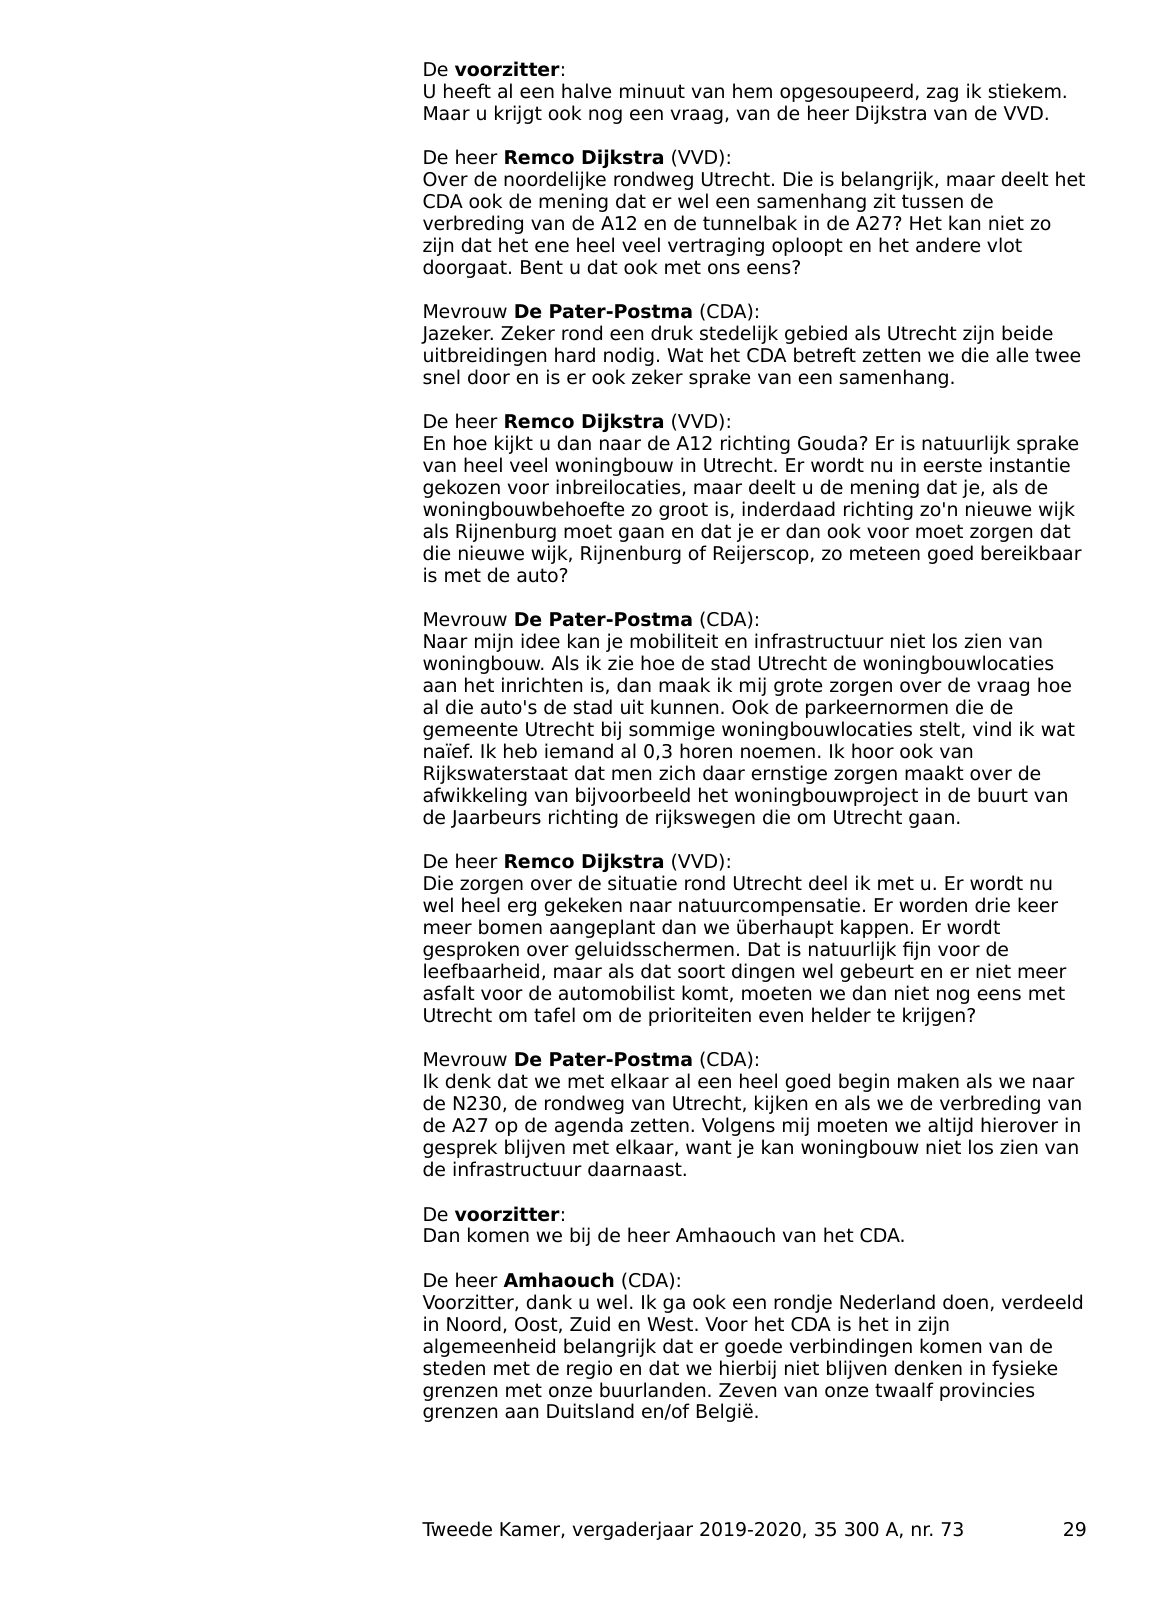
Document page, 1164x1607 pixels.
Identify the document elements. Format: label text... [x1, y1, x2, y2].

text Over de noordelijke rondweg Utrecht. Die is belangrijk, maar deelt het CDA ook de mening dat er wel een samenhang zit tussen de verbreding van de A12 en de tunnelbak in de A27? Het kan niet zo zijn dat het ene heel veel vertraging oploopt en het andere vlot doorgaat. Bent u dat ook met ons eens? [422, 169, 1087, 279]
text De heer Remco Dijkstra (VVD): [422, 147, 1087, 169]
text Mevrouw De Pater-Postma (CDA): [422, 301, 1087, 323]
text Ik denk dat we met elkaar al een heel goed begin maken als we naar de N230, de rondweg van Utrecht, kijken en als we de verbreding van de A27 op de agenda zetten. Volgens mij moeten we altijd hierover in gesprek blijven met elkaar, want je kan woningbouw niet los zien van de infrastructuur daarnaast. [422, 1071, 1087, 1181]
text U heeft al een halve minuut van hem opgesoupeerd, zag ik stiekem. Maar u krijgt ook nog een vraag, van de heer Dijkstra van de VVD. [422, 81, 1087, 125]
text En hoe kijkt u dan naar de A12 richting Gouda? Er is natuurlijk sprake van heel veel woningbouw in Utrecht. Er wordt nu in eerste instantie gekozen voor inbreilocaties, maar deelt u de mening dat je, als de woningbouwbehoefte zo groot is, inderdaad richting zo'n nieuwe wijk als Rijnenburg moet gaan en dat je er dan ook voor moet zorgen dat die nieuwe wijk, Rijnenburg of Reijerscop, zo meteen goed bereikbaar is met de auto? [422, 433, 1087, 587]
text Die zorgen over de situatie rond Utrecht deel ik met u. Er wordt nu wel heel erg gekeken naar natuurcompensatie. Er worden drie keer meer bomen aangeplant dan we überhaupt kappen. Er wordt gesproken over geluidsschermen. Dat is natuurlijk fijn voor de leefbaarheid, maar als dat soort dingen wel gebeurt en er niet meer asfalt voor de automobilist komt, moeten we dan niet nog eens met Utrecht om tafel om de prioriteiten even helder te krijgen? [422, 873, 1087, 1027]
text Mevrouw De Pater-Postma (CDA): [422, 1049, 1087, 1071]
text Jazeker. Zeker rond een druk stedelijk gebied als Utrecht zijn beide uitbreidingen hard nodig. Wat het CDA betreft zetten we die alle twee snel door en is er ook zeker sprake van een samenhang. [422, 323, 1087, 389]
text De heer Remco Dijkstra (VVD): [422, 411, 1087, 433]
text Naar mijn idee kan je mobiliteit en infrastructuur niet los zien van woningbouw. Als ik zie hoe de stad Utrecht de woningbouwlocaties aan het inrichten is, dan maak ik mij grote zorgen over de vraag hoe al die auto's de stad uit kunnen. Ook de parkeernormen die de gemeente Utrecht bij sommige woningbouwlocaties stelt, vind ik wat naïef. Ik heb iemand al 0,3 horen noemen. Ik hoor ook van Rijkswaterstaat dat men zich daar ernstige zorgen maakt over de afwikkeling van bijvoorbeeld het woningbouwproject in de buurt van de Jaarbeurs richting de rijkswegen die om Utrecht gaan. [422, 631, 1087, 829]
text De voorzitter: [422, 59, 1087, 81]
text Voorzitter, dank u wel. Ik ga ook een rondje Nederland doen, verdeeld in Noord, Oost, Zuid en West. Voor het CDA is het in zijn algemeenheid belangrijk dat er goede verbindingen komen van de steden met de regio en dat we hierbij niet blijven denken in fysieke grenzen met onze buurlanden. Zeven van onze twaalf provincies grenzen aan Duitsland en/of België. [422, 1292, 1087, 1423]
text De heer Amhaouch (CDA): [422, 1269, 1087, 1292]
text Dan komen we bij de heer Amhaouch van het CDA. [422, 1225, 1087, 1247]
text De heer Remco Dijkstra (VVD): [422, 851, 1087, 873]
text De voorzitter: [422, 1203, 1087, 1225]
text Mevrouw De Pater-Postma (CDA): [422, 609, 1087, 631]
